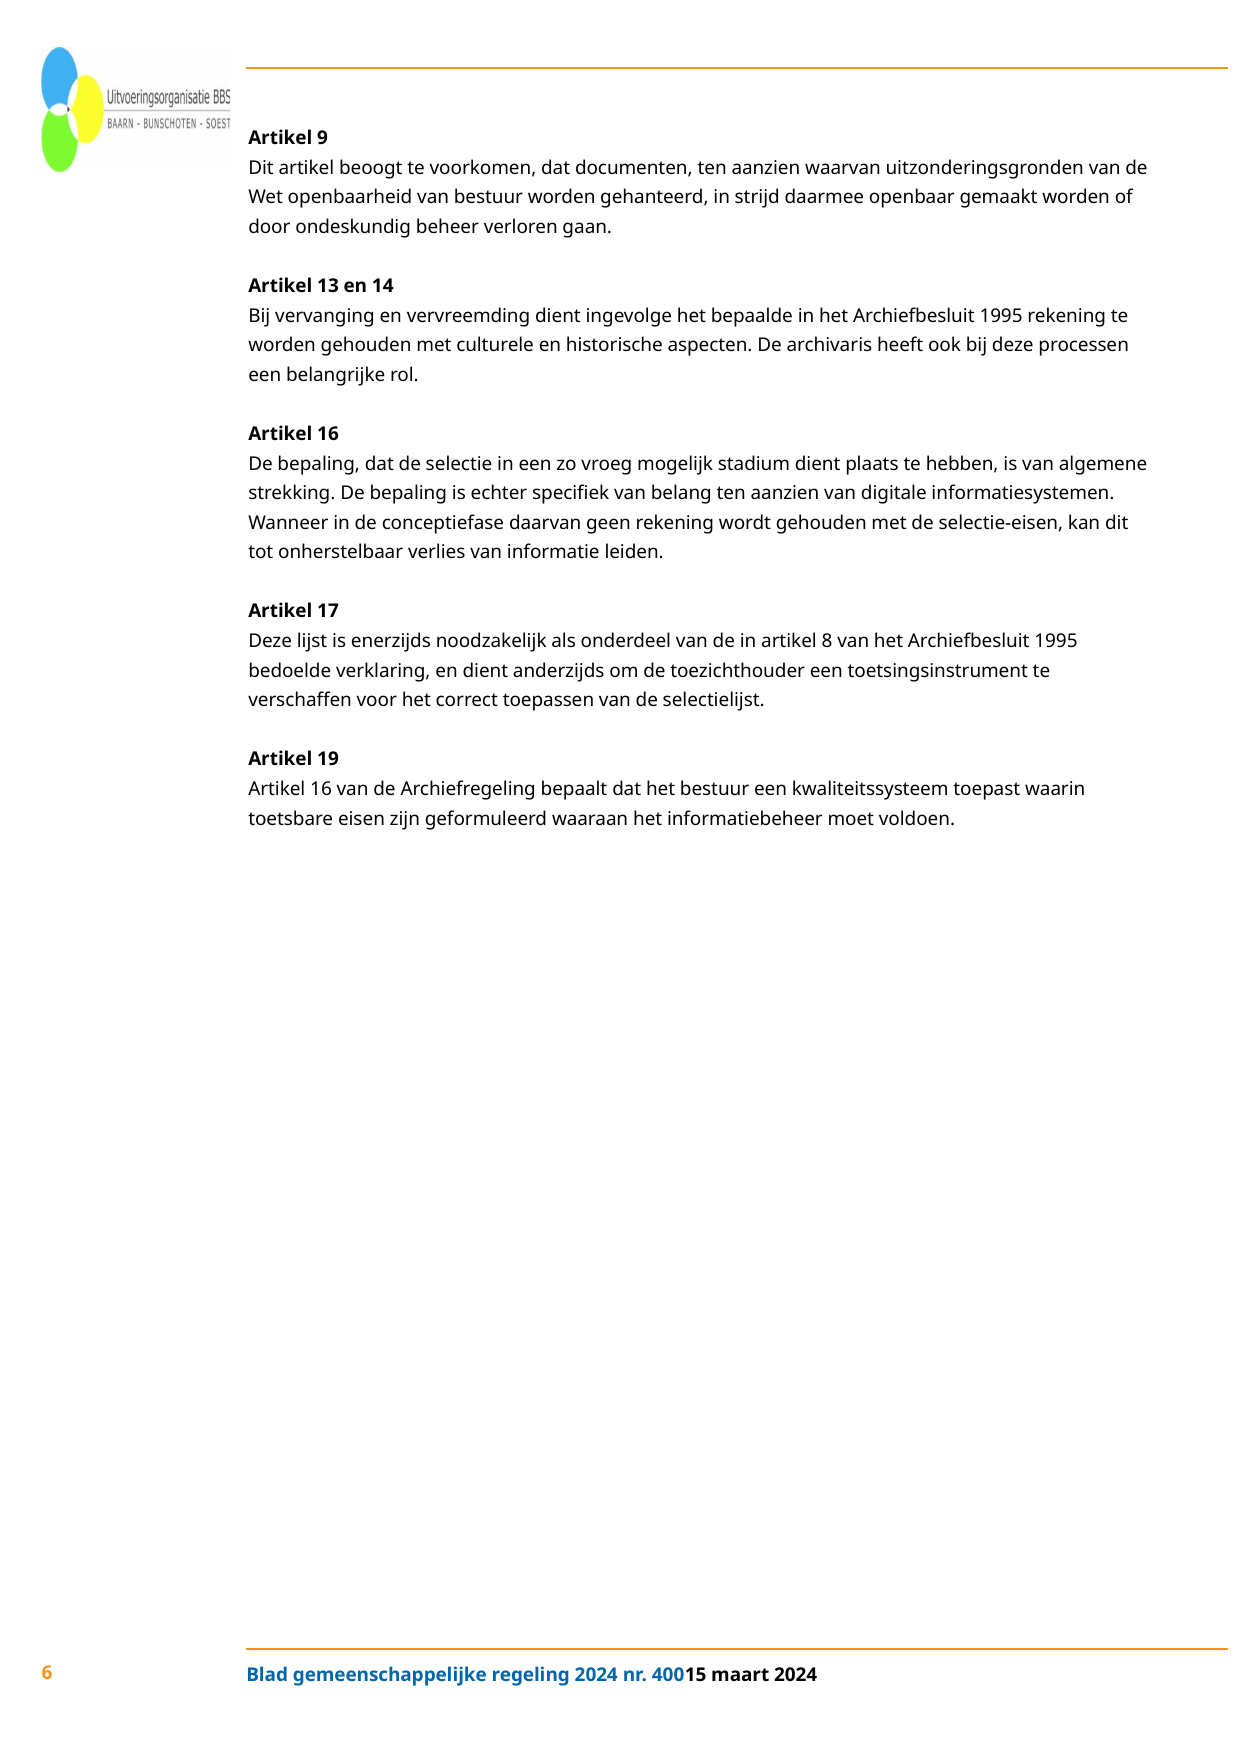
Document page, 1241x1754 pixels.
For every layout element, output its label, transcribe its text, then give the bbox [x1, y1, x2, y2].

picture [41, 47, 231, 172]
text Artikel 19 [248, 746, 1152, 771]
text Bij vervanging en vervreemding dient ingevolge het bepaalde in het Archiefbesluit 1995 rekening te worden gehouden met culturele en historische aspecten. De archivaris heeft ook bij deze processen een belangrijke rol. [248, 302, 1152, 387]
text Dit artikel beoogt te voorkomen, dat documenten, ten aanzien waarvan uitzonderingsgronden van de Wet openbaarheid van bestuur worden gehanteerd, in strijd daarmee openbaar gemaakt worden of door ondeskundig beheer verloren gaan. [248, 154, 1152, 239]
text Artikel 17 [248, 598, 1152, 623]
text Deze lijst is enerzijds noodzakelijk als onderdeel van de in artikel 8 van het Archiefbesluit 1995 bedoelde verklaring, en dient anderzijds om de toezichthouder een toetsingsinstrument te verschaffen voor het correct toepassen van de selectielijst. [248, 627, 1152, 712]
text Artikel 16 van de Archiefregeling bepaalt dat het bestuur een kwaliteitssysteem toepast waarin toetsbare eisen zijn geformuleerd waaraan het informatiebeheer moet voldoen. [248, 775, 1152, 831]
text Artikel 9 [248, 124, 1152, 150]
text Artikel 16 [248, 420, 1152, 446]
text Artikel 13 en 14 [248, 272, 1152, 298]
text De bepaling, dat de selectie in een zo vroeg mogelijk stadium dient plaats te hebben, is van algemene strekking. De bepaling is echter specifiek van belang ten aanzien van digitale informatiesystemen. Wanneer in de conceptiefase daarvan geen rekening wordt gehouden met de selectie-eisen, kan dit tot onherstelbaar verlies van informatie leiden. [248, 450, 1152, 564]
